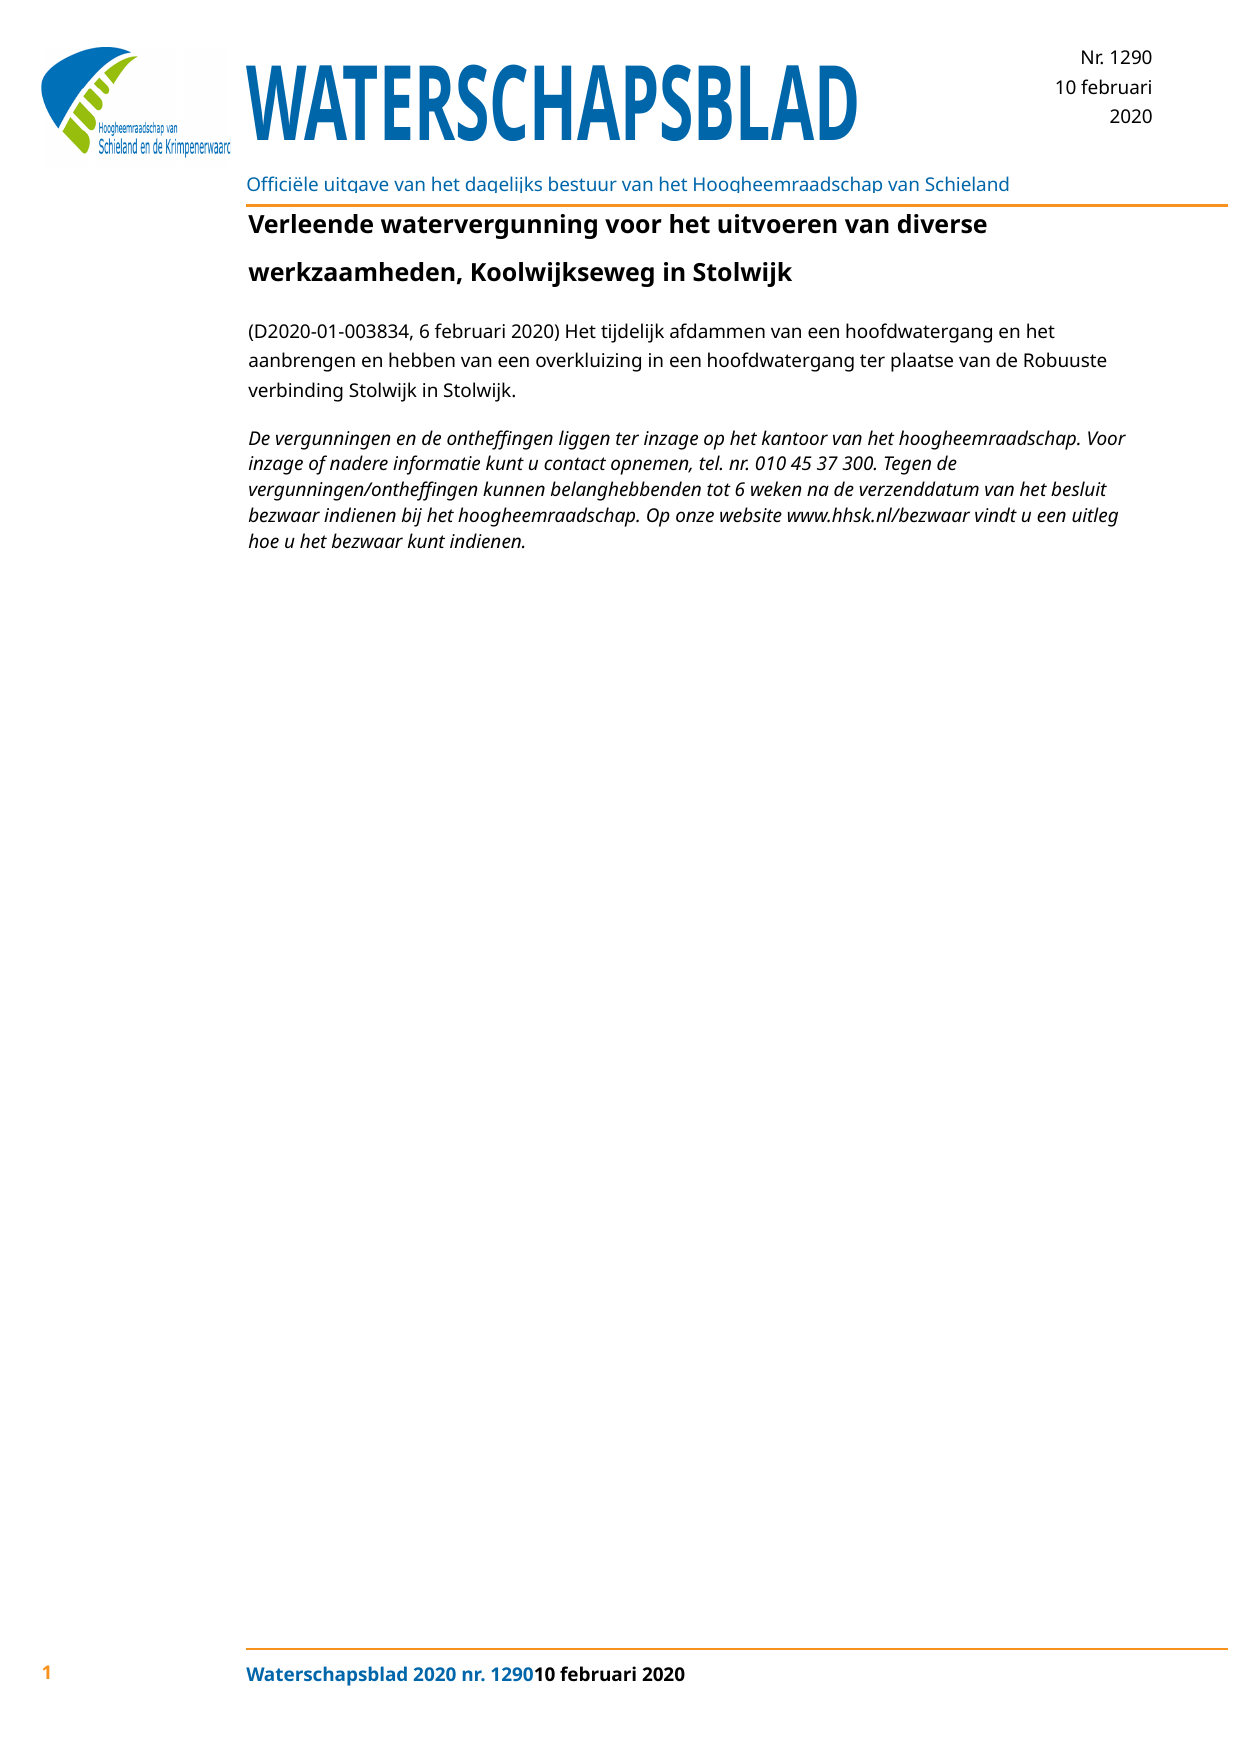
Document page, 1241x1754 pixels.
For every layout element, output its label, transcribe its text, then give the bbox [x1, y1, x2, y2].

text De vergunningen en de ontheffingen liggen ter inzage op het kantoor van het hoogheemraadschap. Voor inzage of nadere informatie kunt u contact opnemen, tel. nr. 010 45 37 300. Tegen de vergunningen/ontheffingen kunnen belanghebbenden tot 6 weken na de verzenddatum van het besluit bezwaar indienen bij het hoogheemraadschap. Op onze website www.hhsk.nl/bezwaar vindt u een uitleg hoe u het bezwaar kunt indienen. [248, 425, 1152, 553]
text (D2020-01-003834, 6 februari 2020) Het tijdelijk afdammen van een hoofdwatergang en het aanbrengen en hebben van een overkluizing in een hoofdwatergang ter plaatse van de Robuuste verbinding Stolwijk in Stolwijk. [248, 318, 1152, 403]
text Verleende watervergunning voor het uitvoeren van diverse werkzaamheden, Koolwijkseweg in Stolwijk [248, 207, 1152, 288]
picture [41, 47, 231, 172]
